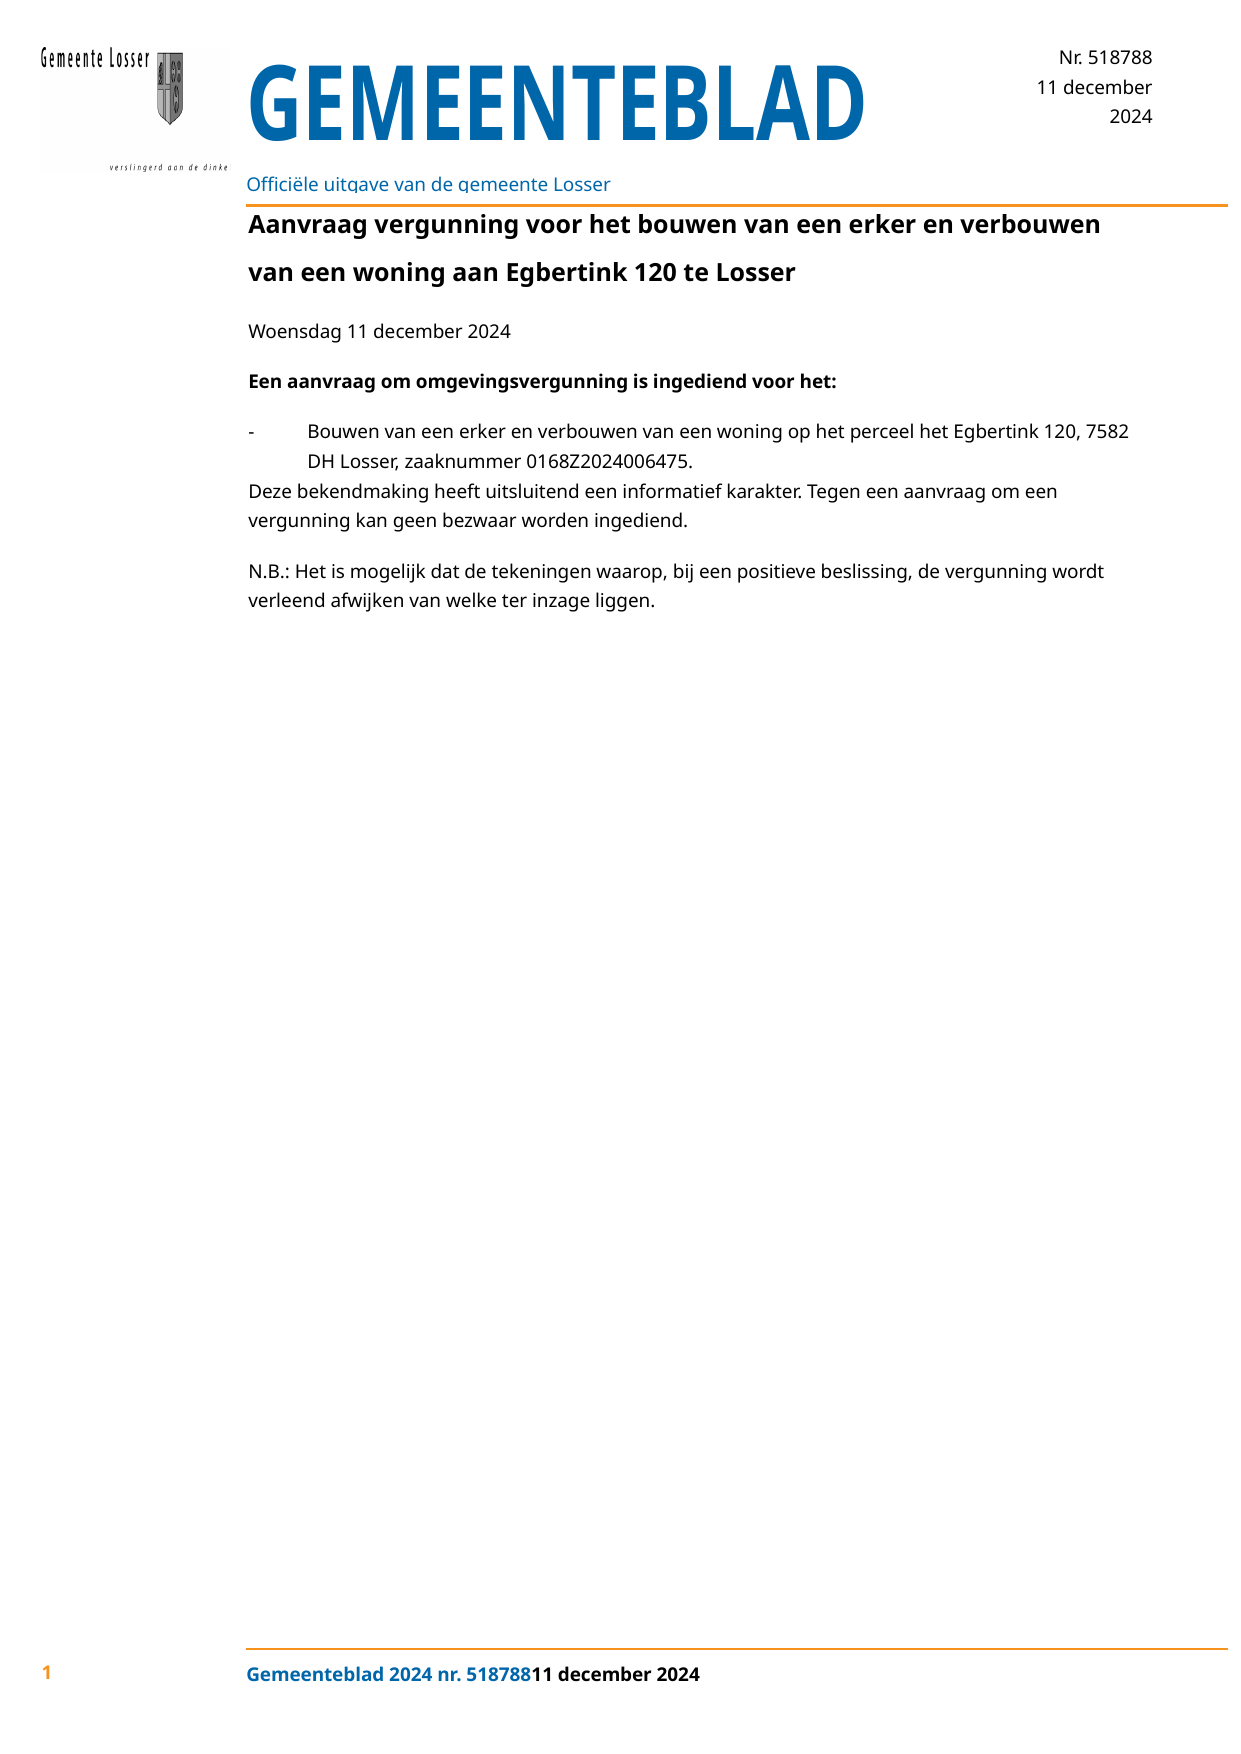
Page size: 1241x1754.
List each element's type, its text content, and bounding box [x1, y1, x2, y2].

picture [41, 47, 231, 172]
text Deze bekendmaking heeft uitsluitend een informatief karakter. Tegen een aanvraag om een vergunning kan geen bezwaar worden ingediend. [248, 478, 1152, 533]
text N.B.: Het is mogelijk dat de tekeningen waarop, bij een positieve beslissing, de vergunning wordt verleend afwijken van welke ter inzage liggen. [248, 558, 1152, 613]
text Een aanvraag om omgevingsvergunning is ingediend voor het: [248, 368, 1152, 394]
text Aanvraag vergunning voor het bouwen van een erker en verbouwen van een woning aan Egbertink 120 te Losser [248, 207, 1152, 288]
text Woensdag 11 december 2024 [248, 318, 1152, 344]
list Bouwen van een erker en verbouwen van een woning op het perceel het Egbertink 120, 7582 DH Losser, zaaknummer 0168Z2024006475. [248, 419, 1152, 474]
